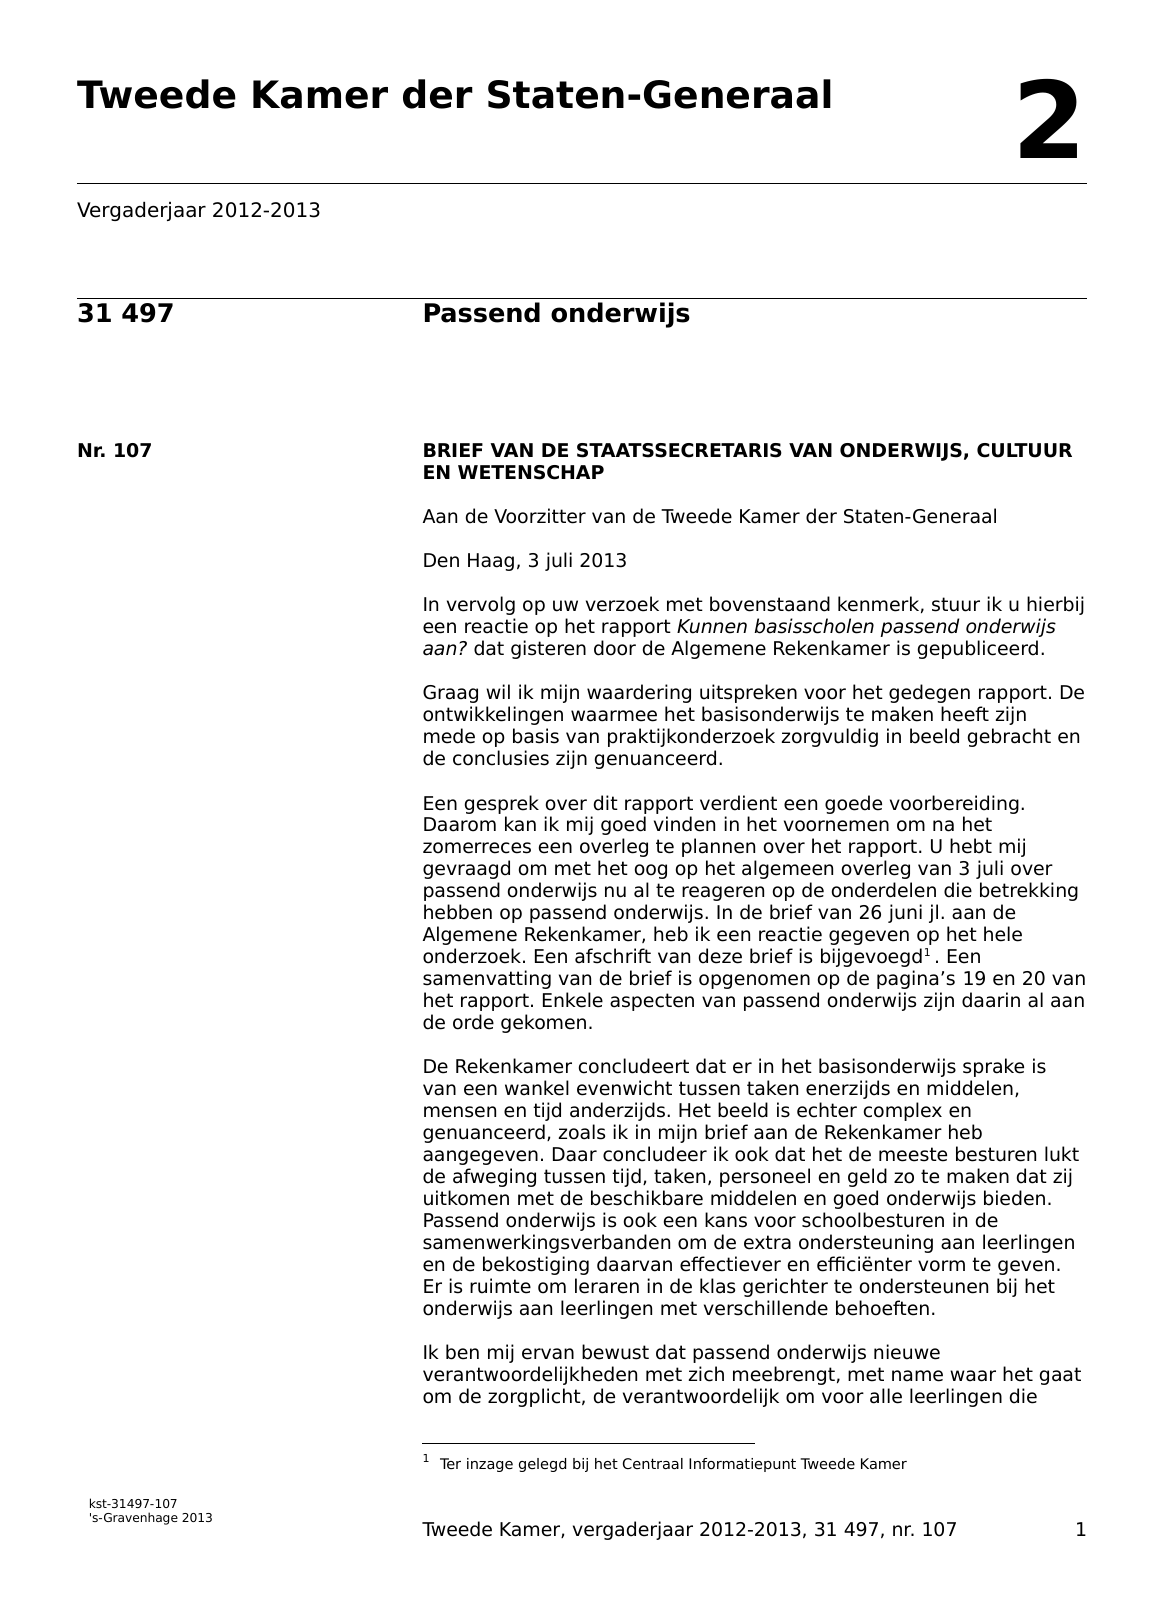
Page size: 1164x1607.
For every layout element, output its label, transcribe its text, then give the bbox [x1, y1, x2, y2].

text Graag wil ik mijn waardering uitspreken voor het gedegen rapport. De ontwikkelingen waarmee het basisonderwijs te maken heeft zijn mede op basis van praktijkonderzoek zorgvuldig in beeld gebracht en de conclusies zijn genuanceerd. [422, 682, 1087, 770]
text Een gesprek over dit rapport verdient een goede voorbereiding. Daarom kan ik mij goed vinden in het voornemen om na het zomerreces een overleg te plannen over het rapport. U hebt mij gevraagd om met het oog op het algemeen overleg van 3 juli over passend onderwijs nu al te reageren op de onderdelen die betrekking hebben op passend onderwijs. In de brief van 26 juni jl. aan de Algemene Rekenkamer, heb ik een reactie gegeven op het hele onderzoek. Een afschrift van deze brief is bijgevoegd. Een samenvatting van de brief is opgenomen op de pagina’s 19 en 20 van het rapport. Enkele aspecten van passend onderwijs zijn daarin al aan de orde gekomen. [422, 792, 1087, 1034]
text kst-31497-107 [88, 1497, 323, 1511]
table_header 2 [886, 59, 1087, 183]
table_cell Vergaderjaar 2012-2013 [77, 184, 1087, 298]
subtitle 31 497 Passend onderwijs [77, 299, 1087, 329]
subtitle Nr. 107 BRIEF VAN DE STAATSSECRETARIS VAN ONDERWIJS, CULTUUR EN WETENSCHAP [77, 440, 1087, 484]
text 's-Gravenhage 2013 [88, 1511, 323, 1525]
table_header Tweede Kamer der Staten-Generaal [77, 59, 886, 183]
text Aan de Voorzitter van de Tweede Kamer der Staten-Generaal [422, 506, 1087, 528]
text Den Haag, 3 juli 2013 [422, 550, 1087, 572]
text In vervolg op uw verzoek met bovenstaand kenmerk, stuur ik u hierbij een reactie op het rapport Kunnen basisscholen passend onderwijs aan? dat gisteren door de Algemene Rekenkamer is gepubliceerd. [422, 594, 1087, 660]
text Ik ben mij ervan bewust dat passend onderwijs nieuwe verantwoordelijkheden met zich meebrengt, met name waar het gaat om de zorgplicht, de verantwoordelijk om voor alle leerlingen die [422, 1342, 1087, 1408]
text Ter inzage gelegd bij het Centraal Informatiepunt Tweede Kamer [422, 1452, 1087, 1474]
text De Rekenkamer concludeert dat er in het basisonderwijs sprake is van een wankel evenwicht tussen taken enerzijds en middelen, mensen en tijd anderzijds. Het beeld is echter complex en genuanceerd, zoals ik in mijn brief aan de Rekenkamer heb aangegeven. Daar concludeer ik ook dat het de meeste besturen lukt de afweging tussen tijd, taken, personeel en geld zo te maken dat zij uitkomen met de beschikbare middelen en goed onderwijs bieden. Passend onderwijs is ook een kans voor schoolbesturen in de samenwerkingsverbanden om de extra ondersteuning aan leerlingen en de bekostiging daarvan effectiever en efficiënter vorm te geven. Er is ruimte om leraren in de klas gerichter te ondersteunen bij het onderwijs aan leerlingen met verschillende behoeften. [422, 1056, 1087, 1320]
